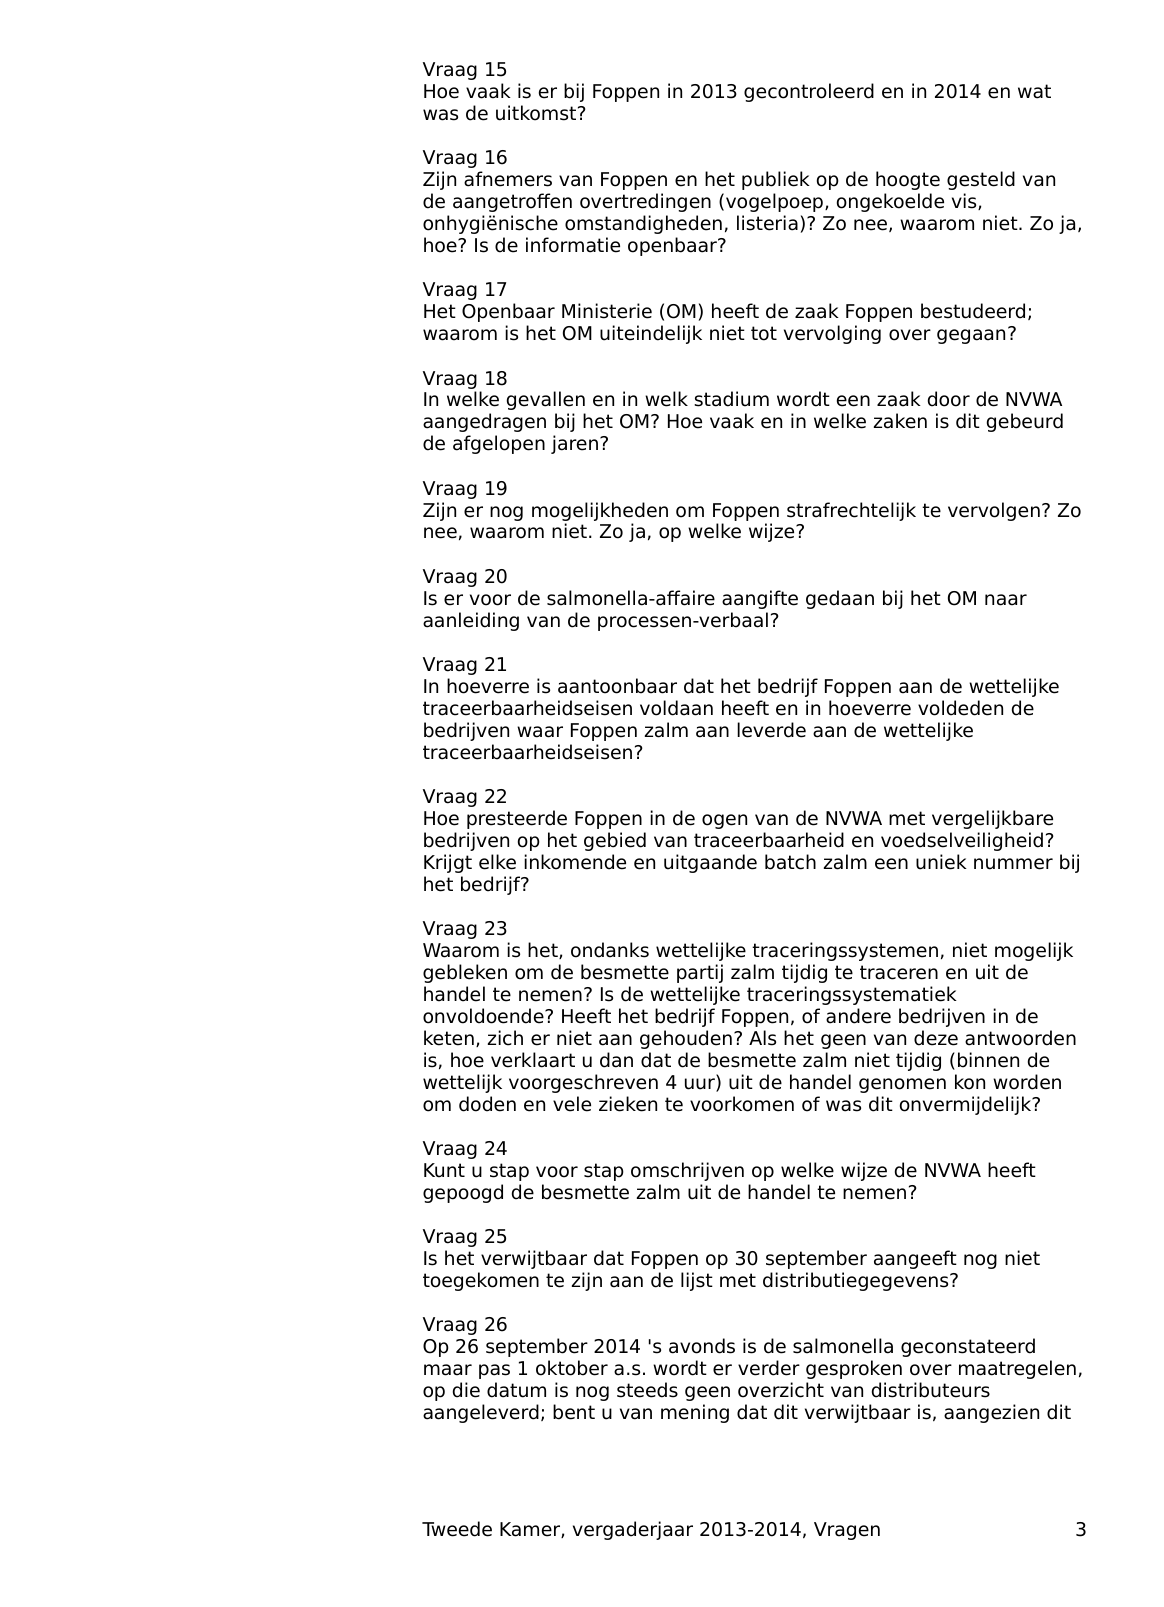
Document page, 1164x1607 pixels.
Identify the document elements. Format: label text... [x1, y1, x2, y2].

text Vraag 25 [422, 1226, 1087, 1248]
text Vraag 17 [422, 279, 1087, 301]
text Hoe presteerde Foppen in de ogen van de NVWA met vergelijkbare bedrijven op het gebied van traceerbaarheid en voedselveiligheid? Krijgt elke inkomende en uitgaande batch zalm een uniek nummer bij het bedrijf? [422, 808, 1087, 896]
text Vraag 15 [422, 59, 1087, 81]
text Vraag 16 [422, 147, 1087, 169]
text Kunt u stap voor stap omschrijven op welke wijze de NVWA heeft gepoogd de besmette zalm uit de handel te nemen? [422, 1160, 1087, 1204]
text Vraag 18 [422, 367, 1087, 389]
text Zijn afnemers van Foppen en het publiek op de hoogte gesteld van de aangetroffen overtredingen (vogelpoep, ongekoelde vis, onhygiënische omstandigheden, listeria)? Zo nee, waarom niet. Zo ja, hoe? Is de informatie openbaar? [422, 169, 1087, 257]
text Vraag 20 [422, 566, 1087, 588]
text Het Openbaar Ministerie (OM) heeft de zaak Foppen bestudeerd; waarom is het OM uiteindelijk niet tot vervolging over gegaan? [422, 301, 1087, 345]
text Vraag 21 [422, 654, 1087, 676]
text Is er voor de salmonella-affaire aangifte gedaan bij het OM naar aanleiding van de processen-verbaal? [422, 588, 1087, 632]
text In hoeverre is aantoonbaar dat het bedrijf Foppen aan de wettelijke traceerbaarheidseisen voldaan heeft en in hoeverre voldeden de bedrijven waar Foppen zalm aan leverde aan de wettelijke traceerbaarheidseisen? [422, 676, 1087, 764]
text Vraag 19 [422, 477, 1087, 499]
text Hoe vaak is er bij Foppen in 2013 gecontroleerd en in 2014 en wat was de uitkomst? [422, 81, 1087, 125]
text Vraag 22 [422, 786, 1087, 808]
text In welke gevallen en in welk stadium wordt een zaak door de NVWA aangedragen bij het OM? Hoe vaak en in welke zaken is dit gebeurd de afgelopen jaren? [422, 389, 1087, 455]
text Vraag 24 [422, 1138, 1087, 1160]
text Zijn er nog mogelijkheden om Foppen strafrechtelijk te vervolgen? Zo nee, waarom niet. Zo ja, op welke wijze? [422, 499, 1087, 543]
text Vraag 23 [422, 918, 1087, 940]
text Waarom is het, ondanks wettelijke traceringssystemen, niet mogelijk gebleken om de besmette partij zalm tijdig te traceren en uit de handel te nemen? Is de wettelijke traceringssystematiek onvoldoende? Heeft het bedrijf Foppen, of andere bedrijven in de keten, zich er niet aan gehouden? Als het geen van deze antwoorden is, hoe verklaart u dan dat de besmette zalm niet tijdig (binnen de wettelijk voorgeschreven 4 uur) uit de handel genomen kon worden om doden en vele zieken te voorkomen of was dit onvermijdelijk? [422, 940, 1087, 1116]
text Is het verwijtbaar dat Foppen op 30 september aangeeft nog niet toegekomen te zijn aan de lijst met distributiegegevens? [422, 1248, 1087, 1292]
text Op 26 september 2014 's avonds is de salmonella geconstateerd maar pas 1 oktober a.s. wordt er verder gesproken over maatregelen, op die datum is nog steeds geen overzicht van distributeurs aangeleverd; bent u van mening dat dit verwijtbaar is, aangezien dit [422, 1336, 1087, 1424]
text Vraag 26 [422, 1314, 1087, 1336]
